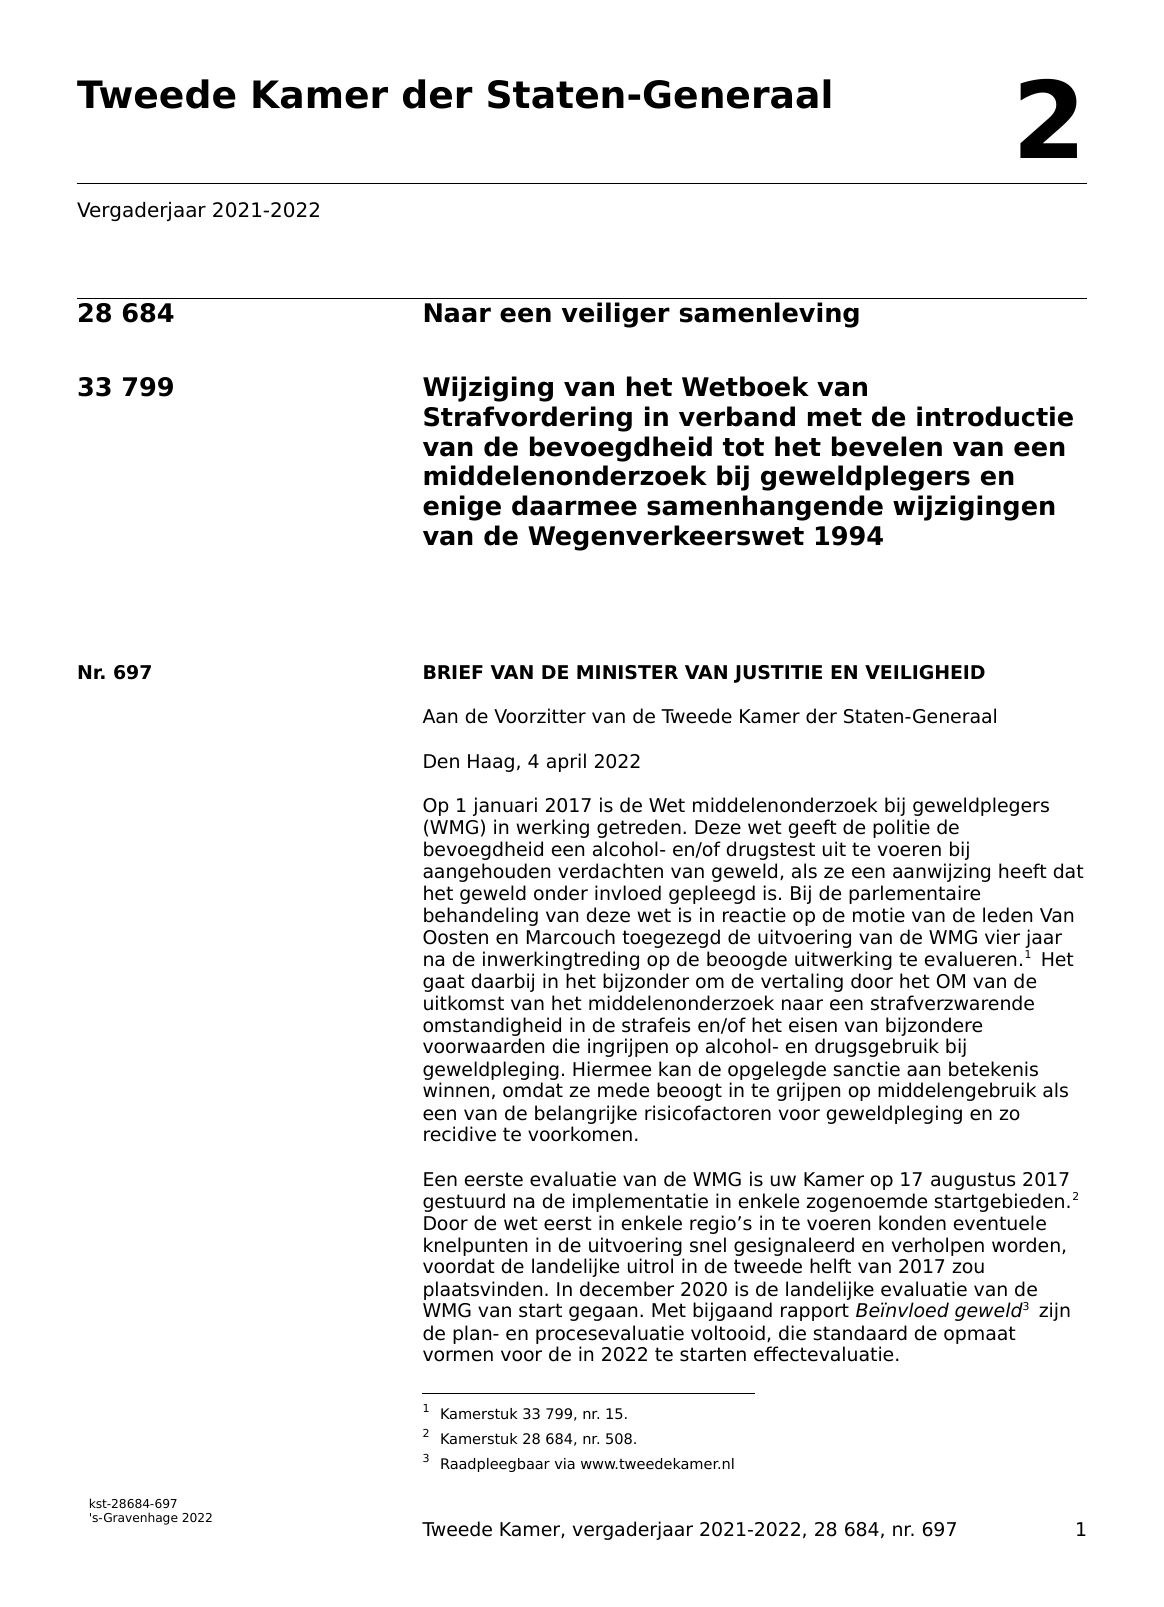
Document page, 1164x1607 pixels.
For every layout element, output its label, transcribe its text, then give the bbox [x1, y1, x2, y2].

subtitle 33 799 Wijziging van het Wetboek van Strafvordering in verband met de introductie van de bevoegdheid tot het bevelen van een middelenonderzoek bij geweldplegers en enige daarmee samenhangende wijzigingen van de Wegenverkeerswet 1994 [77, 373, 1087, 551]
subtitle Nr. 697 BRIEF VAN DE MINISTER VAN JUSTITIE EN VEILIGHEID [77, 662, 1087, 684]
text Op 1 januari 2017 is de Wet middelenonderzoek bij geweldplegers (WMG) in werking getreden. Deze wet geeft de politie de bevoegdheid een alcohol- en/of drugstest uit te voeren bij aangehouden verdachten van geweld, als ze een aanwijzing heeft dat het geweld onder invloed gepleegd is. Bij de parlementaire behandeling van deze wet is in reactie op de motie van de leden Van Oosten en Marcouch toegezegd de uitvoering van de WMG vier jaar na de inwerkingtreding op de beoogde uitwerking te evalueren. Het gaat daarbij in het bijzonder om de vertaling door het OM van de uitkomst van het middelenonderzoek naar een strafverzwarende omstandigheid in de strafeis en/of het eisen van bijzondere voorwaarden die ingrijpen op alcohol- en drugsgebruik bij geweldpleging. Hiermee kan de opgelegde sanctie aan betekenis winnen, omdat ze mede beoogt in te grijpen op middelengebruik als een van de belangrijke risicofactoren voor geweldpleging en zo recidive te voorkomen. [422, 795, 1087, 1146]
table_header Tweede Kamer der Staten-Generaal [77, 59, 886, 183]
table_header 2 [886, 59, 1087, 183]
text 's-Gravenhage 2022 [88, 1511, 323, 1525]
text Aan de Voorzitter van de Tweede Kamer der Staten-Generaal [422, 706, 1087, 728]
text Een eerste evaluatie van de WMG is uw Kamer op 17 augustus 2017 gestuurd na de implementatie in enkele zogenoemde startgebieden. Door de wet eerst in enkele regio’s in te voeren konden eventuele knelpunten in de uitvoering snel gesignaleerd en verholpen worden, voordat de landelijke uitrol in de tweede helft van 2017 zou plaatsvinden. In december 2020 is de landelijke evaluatie van de WMG van start gegaan. Met bijgaand rapport Beïnvloed geweld zijn de plan- en procesevaluatie voltooid, die standaard de opmaat vormen voor de in 2022 te starten effectevaluatie. [422, 1168, 1087, 1366]
text Den Haag, 4 april 2022 [422, 751, 1087, 772]
text Raadpleegbaar via www.tweedekamer.nl [422, 1452, 1087, 1474]
text Kamerstuk 28 684, nr. 508. [422, 1427, 1087, 1449]
table_cell Vergaderjaar 2021-2022 [77, 184, 1087, 298]
text kst-28684-697 [88, 1497, 323, 1511]
text Kamerstuk 33 799, nr. 15. [422, 1402, 1087, 1424]
subtitle 28 684 Naar een veiliger samenleving [77, 299, 1087, 329]
